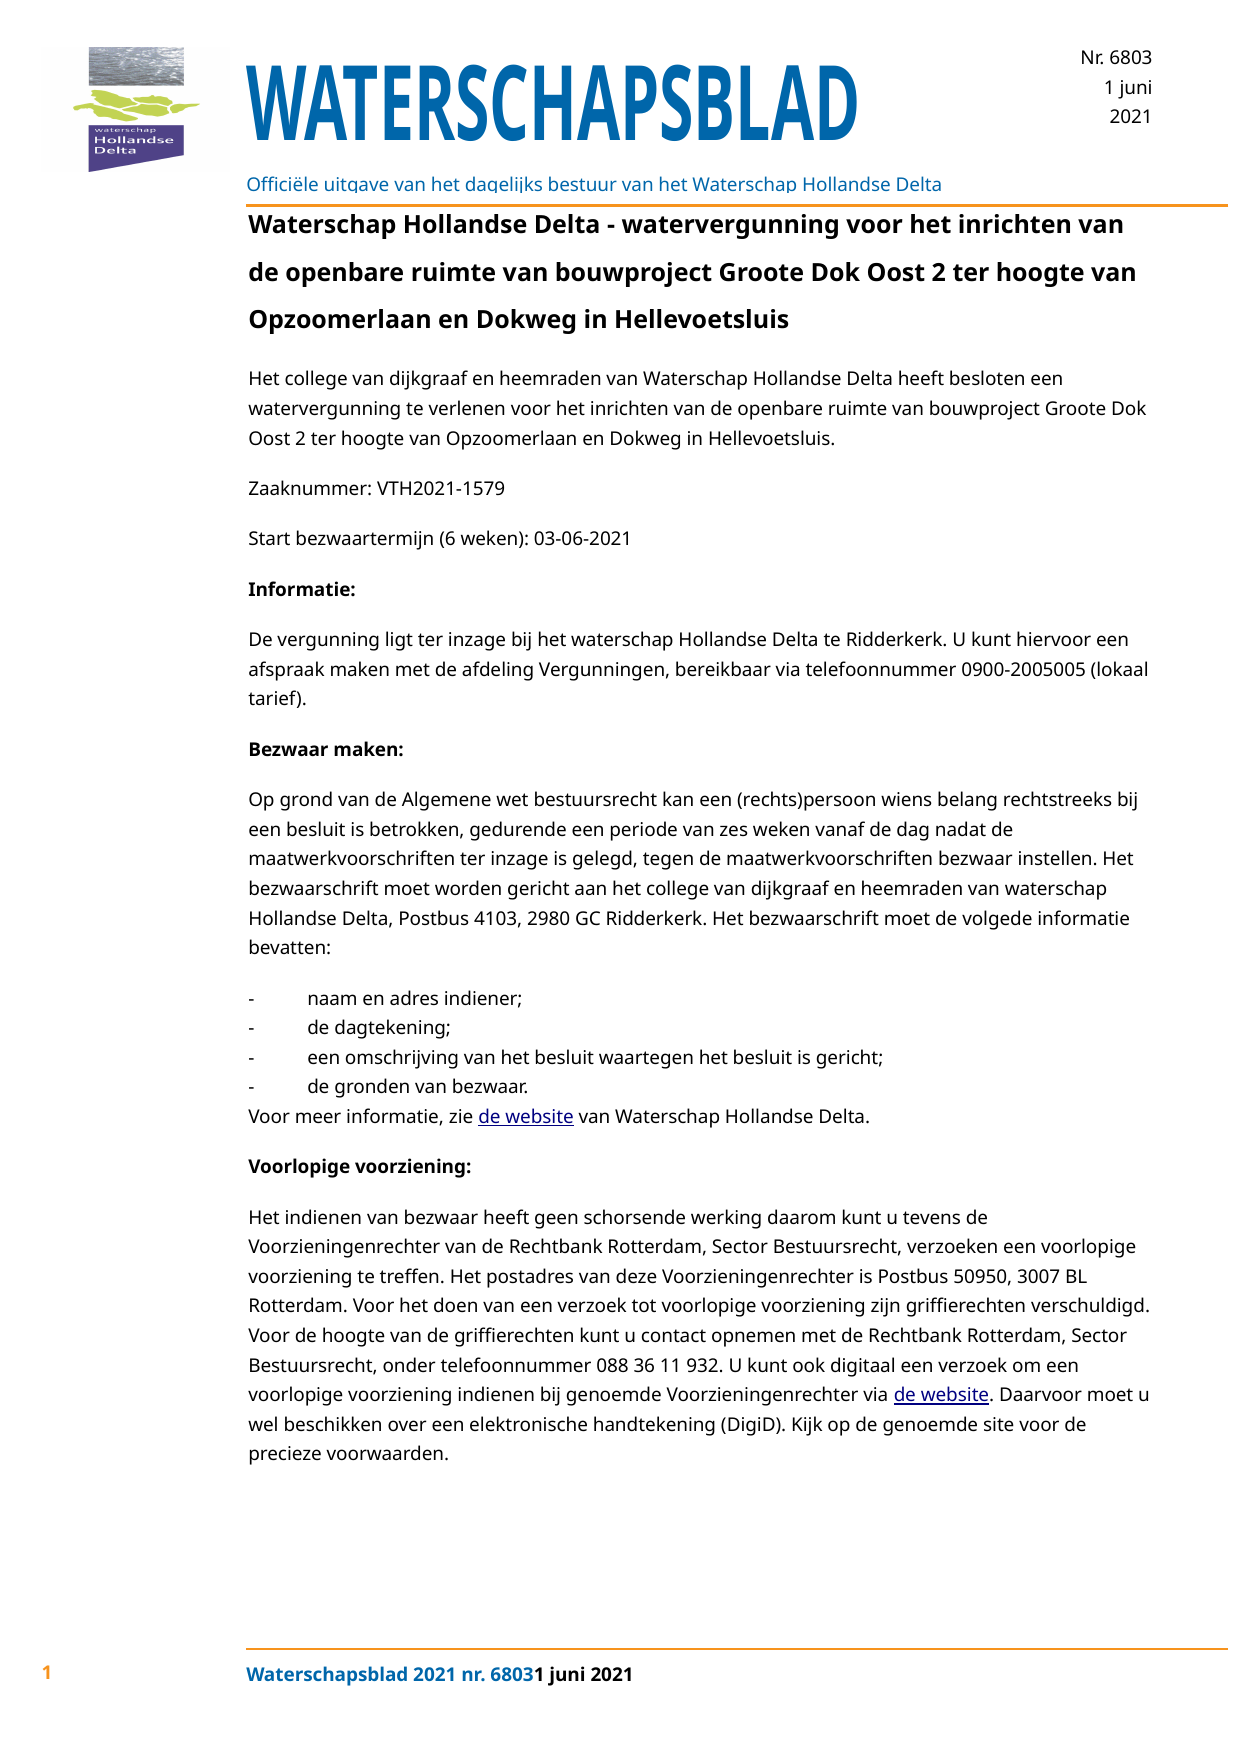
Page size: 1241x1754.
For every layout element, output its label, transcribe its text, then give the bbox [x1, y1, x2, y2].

list de dagtekening; [248, 1014, 1152, 1040]
text Waterschap Hollandse Delta - watervergunning voor het inrichten van de openbare ruimte van bouwproject Groote Dok Oost 2 ter hoogte van Opzoomerlaan en Dokweg in Hellevoetsluis [248, 207, 1152, 336]
picture [41, 47, 231, 172]
text Zaaknummer: VTH2021-1579 [248, 475, 1152, 501]
list naam en adres indiener; [248, 985, 1152, 1010]
list een omschrijving van het besluit waartegen het besluit is gericht; [248, 1044, 1152, 1069]
text Voor meer informatie, zie de website van Waterschap Hollandse Delta. [248, 1103, 1152, 1129]
text De vergunning ligt ter inzage bij het waterschap Hollandse Delta te Ridderkerk. U kunt hiervoor een afspraak maken met de afdeling Vergunningen, bereikbaar via telefoonnummer 0900-2005005 (lokaal tarief). [248, 626, 1152, 711]
text Het college van dijkgraaf en heemraden van Waterschap Hollandse Delta heeft besloten een watervergunning te verlenen voor het inrichten van de openbare ruimte van bouwproject Groote Dok Oost 2 ter hoogte van Opzoomerlaan en Dokweg in Hellevoetsluis. [248, 366, 1152, 450]
list de gronden van bezwaar. [248, 1073, 1152, 1099]
text Informatie: [248, 576, 1152, 602]
text Bezwaar maken: [248, 736, 1152, 762]
text Start bezwaartermijn (6 weken): 03-06-2021 [248, 526, 1152, 551]
text Op grond van de Algemene wet bestuursrecht kan een (rechts)persoon wiens belang rechtstreeks bij een besluit is betrokken, gedurende een periode van zes weken vanaf de dag nadat de maatwerkvoorschriften ter inzage is gelegd, tegen de maatwerkvoorschriften bezwaar instellen. Het bezwaarschrift moet worden gericht aan het college van dijkgraaf en heemraden van waterschap Hollandse Delta, Postbus 4103, 2980 GC Ridderkerk. Het bezwaarschrift moet de volgede informatie bevatten: [248, 786, 1152, 960]
text Voorlopige voorziening: [248, 1153, 1152, 1179]
text Het indienen van bezwaar heeft geen schorsende werking daarom kunt u tevens de Voorzieningenrechter van de Rechtbank Rotterdam, Sector Bestuursrecht, verzoeken een voorlopige voorziening te treffen. Het postadres van deze Voorzieningenrechter is Postbus 50950, 3007 BL Rotterdam. Voor het doen van een verzoek tot voorlopige voorziening zijn griffierechten verschuldigd. Voor de hoogte van de griffierechten kunt u contact opnemen met de Rechtbank Rotterdam, Sector Bestuursrecht, onder telefoonnummer 088 36 11 932. U kunt ook digitaal een verzoek om een voorlopige voorziening indienen bij genoemde Voorzieningenrechter via de website. Daarvoor moet u wel beschikken over een elektronische handtekening (DigiD). Kijk op de genoemde site voor de precieze voorwaarden. [248, 1204, 1152, 1466]
